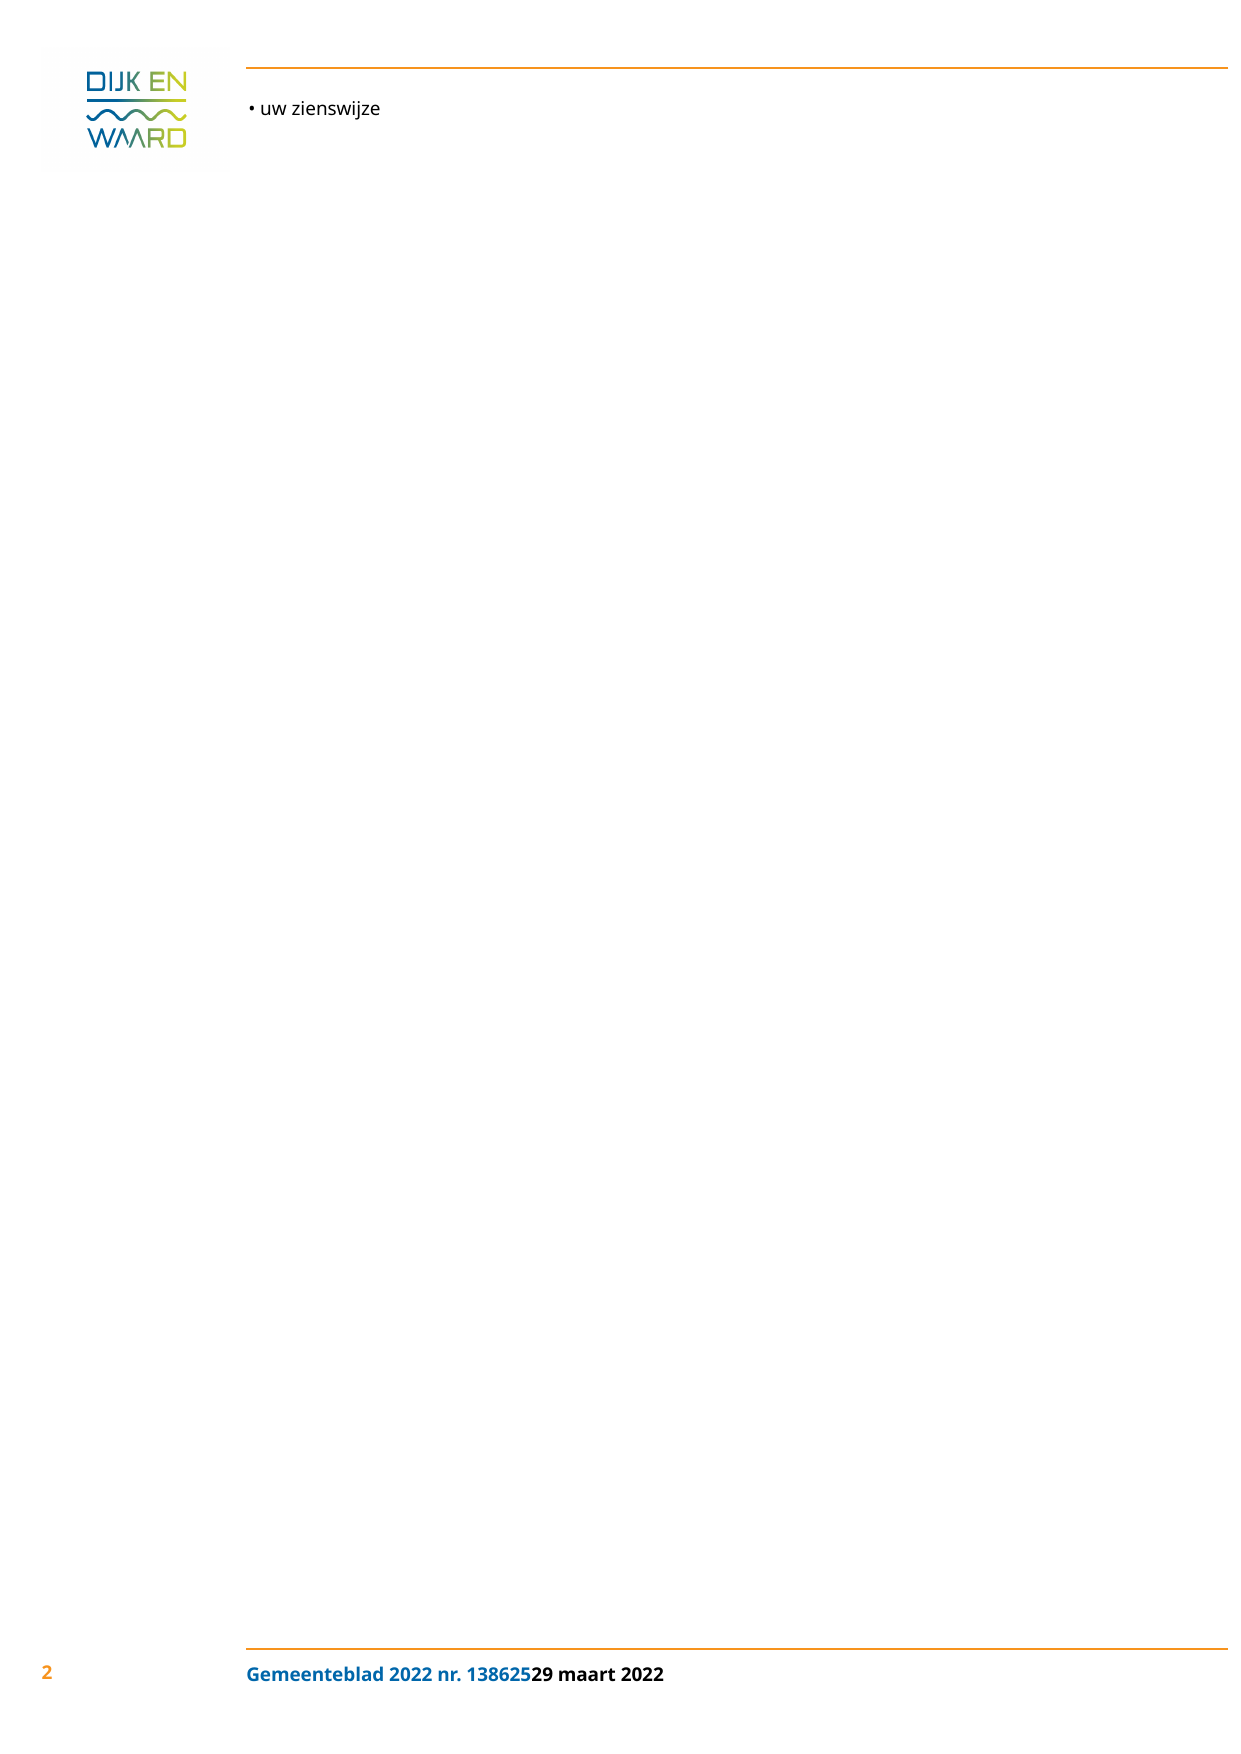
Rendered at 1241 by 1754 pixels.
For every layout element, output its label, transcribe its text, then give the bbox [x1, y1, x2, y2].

text • uw zienswijze [248, 95, 1152, 121]
picture [41, 47, 231, 172]
